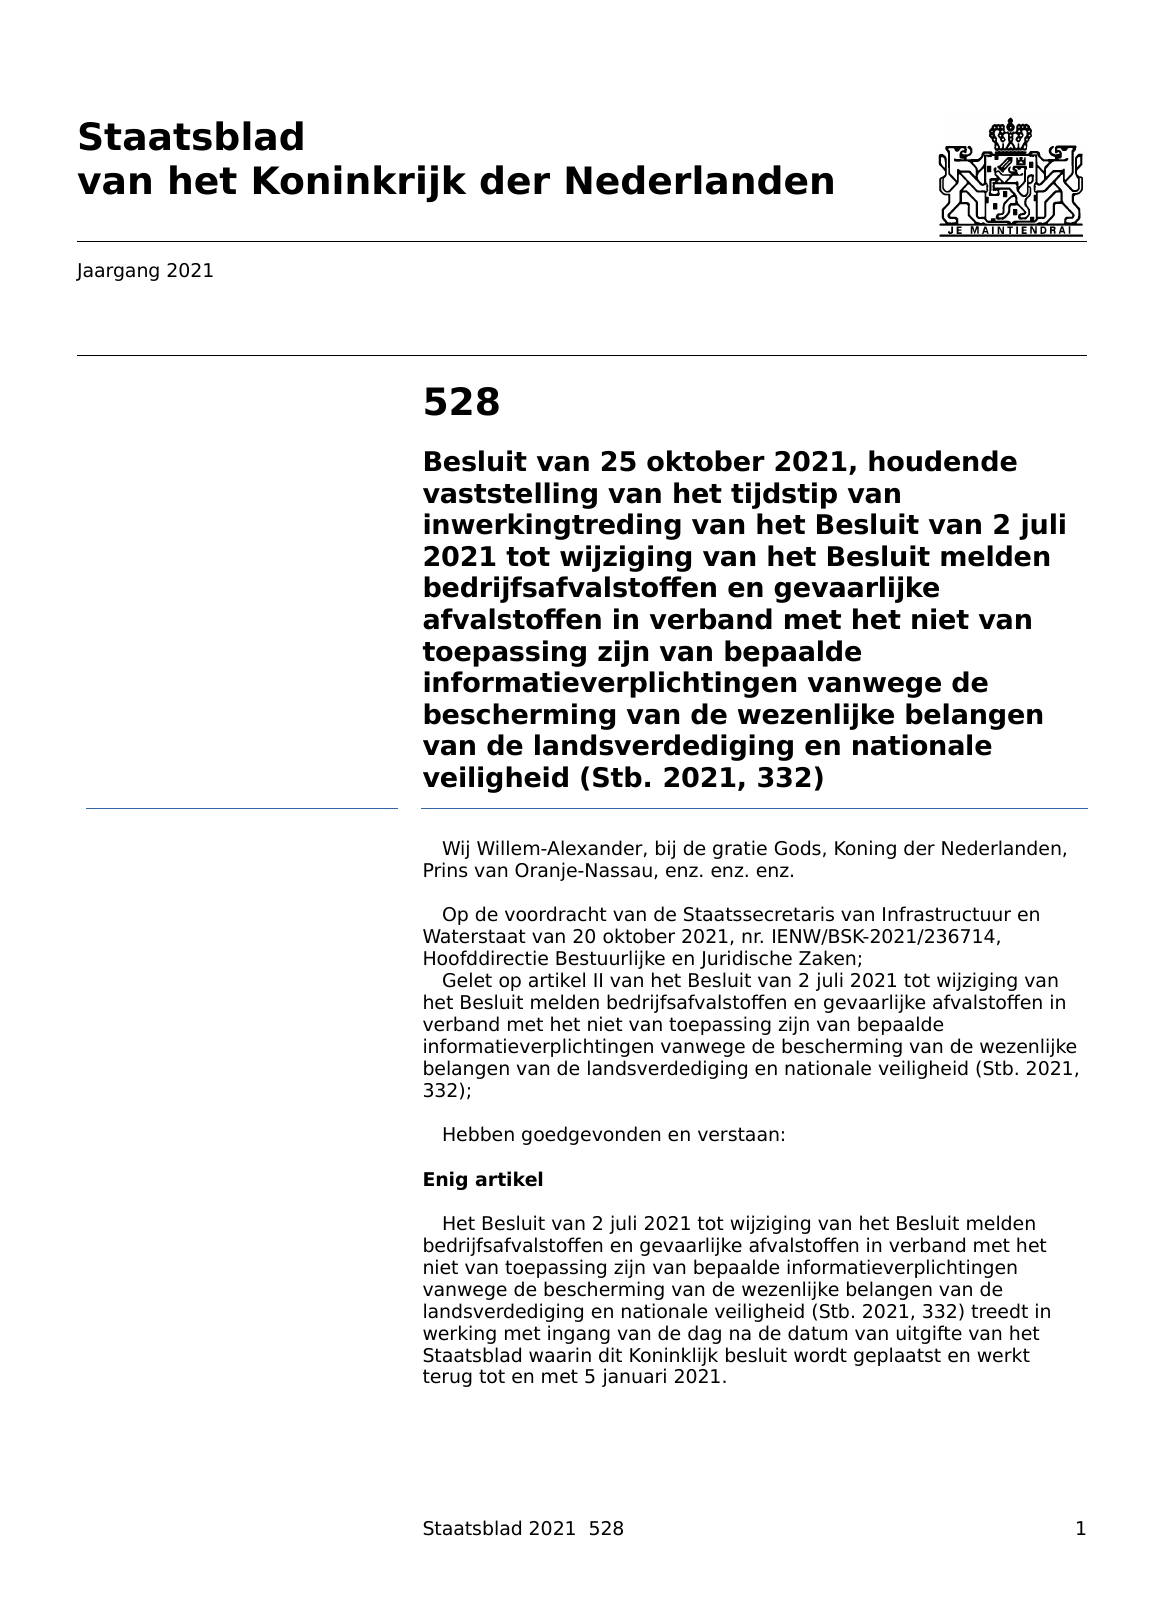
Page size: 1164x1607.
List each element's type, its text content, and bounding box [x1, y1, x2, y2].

table_cell Jaargang 2021 [77, 242, 1087, 355]
table_header Staatsblad van het Koninkrijk der Nederlanden [77, 100, 886, 241]
text Het Besluit van 2 juli 2021 tot wijziging van het Besluit melden bedrijfsafvalstoffen en gevaarlijke afvalstoffen in verband met het niet van toepassing zijn van bepaalde informatieverplichtingen vanwege de bescherming van de wezenlijke belangen van de landsverdediging en nationale veiligheid (Stb. 2021, 332) treedt in werking met ingang van de dag na de datum van uitgifte van het Staatsblad waarin dit Koninklijk besluit wordt geplaatst en werkt terug tot en met 5 januari 2021. [422, 1213, 1087, 1388]
subtitle Enig artikel [422, 1168, 1087, 1190]
picture [936, 115, 1087, 240]
text Besluit van 25 oktober 2021, houdende vaststelling van het tijdstip van inwerkingtreding van het Besluit van 2 juli 2021 tot wijziging van het Besluit melden bedrijfsafvalstoffen en gevaarlijke afvalstoffen in verband met het niet van toepassing zijn van bepaalde informatieverplichtingen vanwege de bescherming van de wezenlijke belangen van de landsverdediging en nationale veiligheid (Stb. 2021, 332) [422, 447, 1087, 794]
text Gelet op artikel II van het Besluit van 2 juli 2021 tot wijziging van het Besluit melden bedrijfsafvalstoffen en gevaarlijke afvalstoffen in verband met het niet van toepassing zijn van bepaalde informatieverplichtingen vanwege de bescherming van de wezenlijke belangen van de landsverdediging en nationale veiligheid (Stb. 2021, 332); [422, 970, 1087, 1102]
text Wij Willem-Alexander, bij de gratie Gods, Koning der Nederlanden, Prins van Oranje-Nassau, enz. enz. enz. [422, 838, 1087, 882]
subtitle 528 [422, 381, 1087, 424]
table_header [886, 100, 1087, 241]
text Hebben goedgevonden en verstaan: [422, 1124, 1087, 1146]
text Op de voordracht van de Staatssecretaris van Infrastructuur en Waterstaat van 20 oktober 2021, nr. IENW/BSK-2021/236714, Hoofddirectie Bestuurlijke en Juridische Zaken; [422, 904, 1087, 970]
